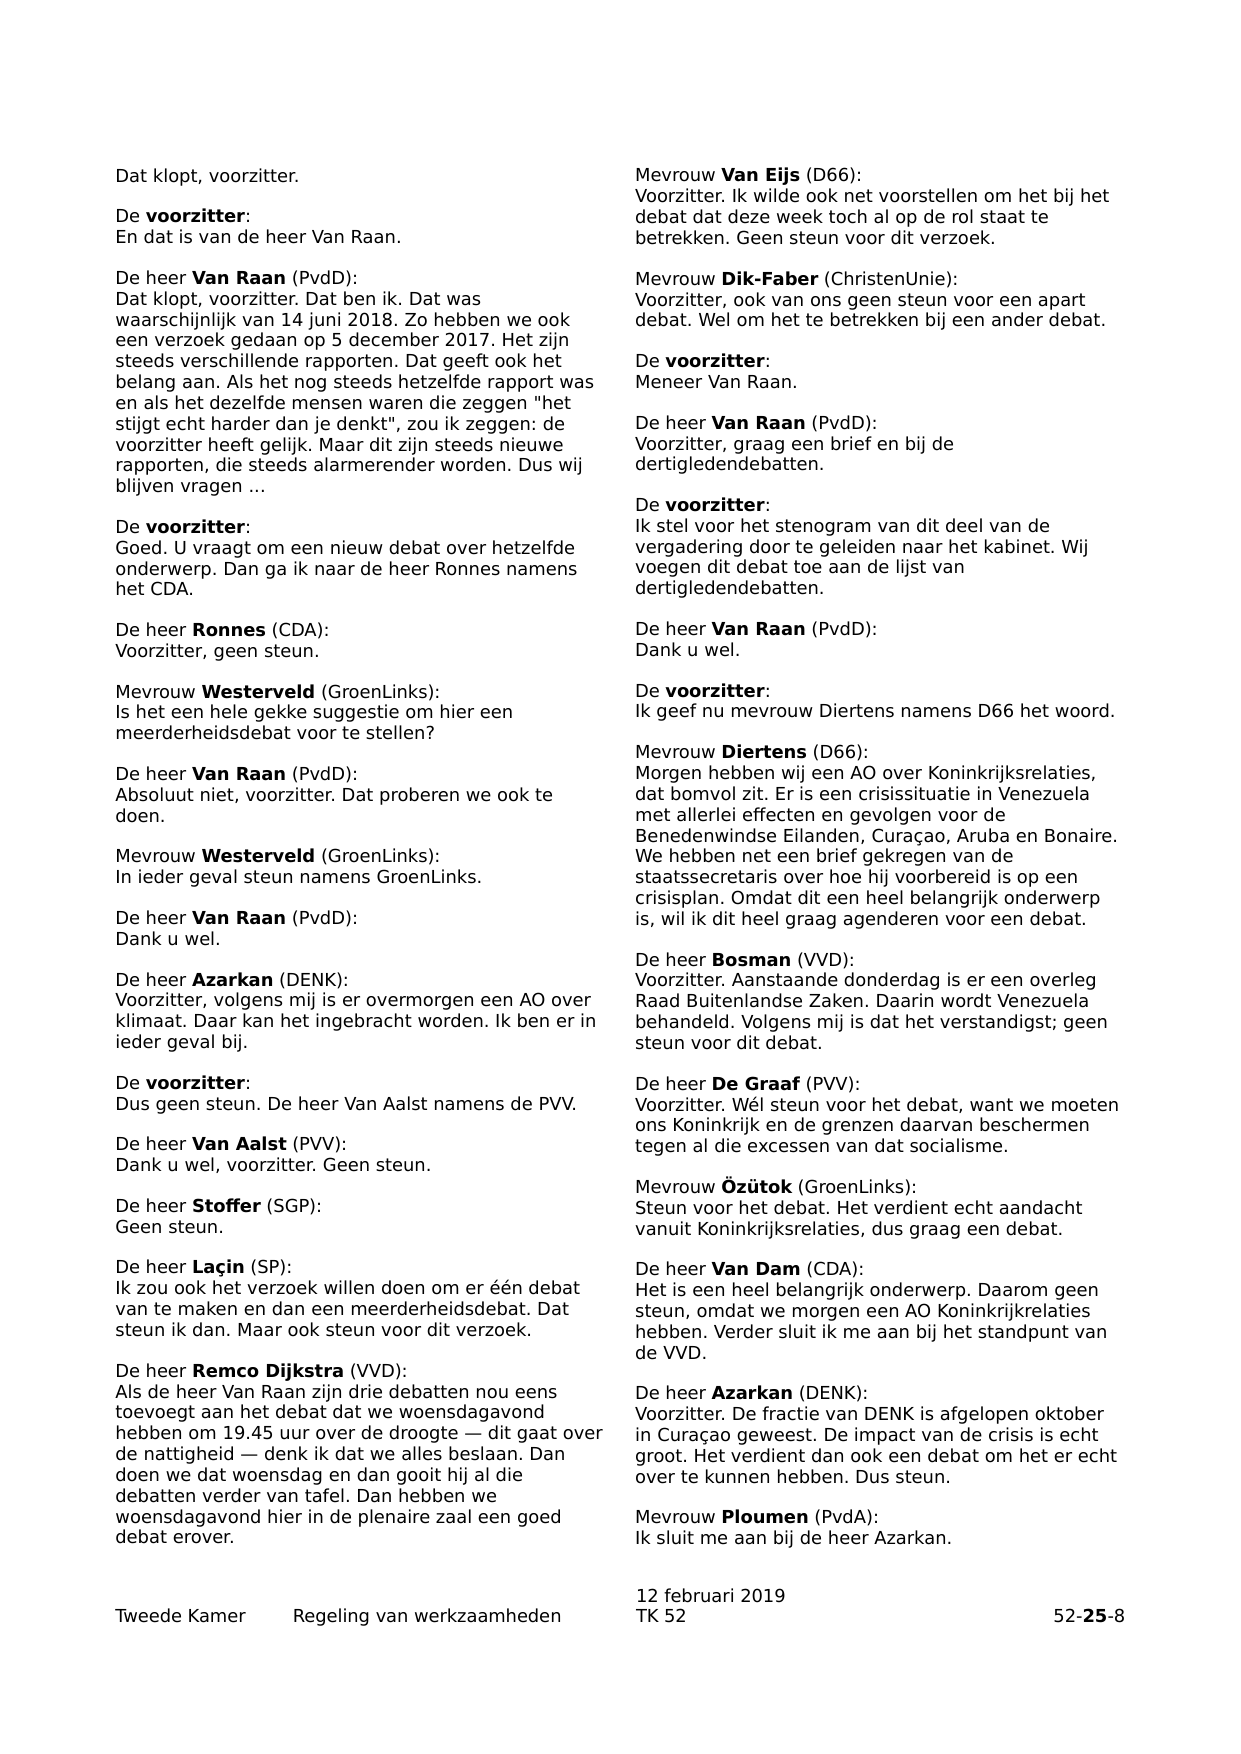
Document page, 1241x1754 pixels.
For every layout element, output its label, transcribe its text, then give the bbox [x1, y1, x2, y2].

text Mevrouw Diertens (D66): [635, 742, 1125, 763]
text Voorzitter, ook van ons geen steun voor een apart debat. Wel om het te betrekken bij een ander debat. [635, 289, 1125, 331]
text De heer Azarkan (DENK): [635, 1383, 1125, 1404]
text De voorzitter: [635, 351, 1125, 372]
text De heer Van Raan (PvdD): [635, 619, 1125, 640]
text Dank u wel. [635, 640, 1125, 661]
text Morgen hebben wij een AO over Koninkrijksrelaties, dat bomvol zit. Er is een crisissituatie in Venezuela met allerlei effecten en gevolgen voor de Benedenwindse Eilanden, Curaçao, Aruba en Bonaire. We hebben net een brief gekregen van de staatssecretaris over hoe hij voorbereid is op een crisisplan. Omdat dit een heel belangrijk onderwerp is, wil ik dit heel graag agenderen voor een debat. [635, 763, 1125, 929]
text Het is een heel belangrijk onderwerp. Daarom geen steun, omdat we morgen een AO Koninkrijkrelaties hebben. Verder sluit ik me aan bij het standpunt van de VVD. [635, 1280, 1125, 1363]
text Mevrouw Van Eijs (D66): [635, 165, 1125, 186]
text Geen steun. [115, 1217, 605, 1237]
text De heer Bosman (VVD): [635, 949, 1125, 970]
text Ik sluit me aan bij de heer Azarkan. [635, 1528, 1125, 1549]
text Voorzitter. De fractie van DENK is afgelopen oktober in Curaçao geweest. De impact van de crisis is echt groot. Het verdient dan ook een debat om het er echt over te kunnen hebben. Dus steun. [635, 1404, 1125, 1487]
text De heer Remco Dijkstra (VVD): [115, 1361, 605, 1381]
text Voorzitter. Aanstaande donderdag is er een overleg Raad Buitenlandse Zaken. Daarin wordt Venezuela behandeld. Volgens mij is dat het verstandigst; geen steun voor dit debat. [635, 970, 1125, 1053]
text De heer Azarkan (DENK): [115, 969, 605, 990]
text Voorzitter. Ik wilde ook net voorstellen om het bij het debat dat deze week toch al op de rol staat te betrekken. Geen steun voor dit verzoek. [635, 186, 1125, 248]
text Als de heer Van Raan zijn drie debatten nou eens toevoegt aan het debat dat we woensdagavond hebben om 19.45 uur over de droogte — dit gaat over de nattigheid — denk ik dat we alles beslaan. Dan doen we dat woensdag en dan gooit hij al die debatten verder van tafel. Dan hebben we woensdagavond hier in de plenaire zaal een goed debat erover. [115, 1381, 605, 1548]
text Meneer Van Raan. [635, 372, 1125, 392]
text Dank u wel. [115, 929, 605, 949]
text Dat klopt, voorzitter. Dat ben ik. Dat was waarschijnlijk van 14 juni 2018. Zo hebben we ook een verzoek gedaan op 5 december 2017. Het zijn steeds verschillende rapporten. Dat geeft ook het belang aan. Als het nog steeds hetzelfde rapport was en als het dezelfde mensen waren die zeggen "het stijgt echt harder dan je denkt", zou ik zeggen: de voorzitter heeft gelijk. Maar dit zijn steeds nieuwe rapporten, die steeds alarmerender worden. Dus wij blijven vragen ... [115, 288, 605, 497]
text De heer Ronnes (CDA): [115, 620, 605, 641]
text Voorzitter, graag een brief en bij de dertigledendebatten. [635, 433, 1125, 475]
text In ieder geval steun namens GroenLinks. [115, 867, 605, 888]
text De voorzitter: [115, 517, 605, 537]
text Is het een hele gekke suggestie om hier een meerderheidsdebat voor te stellen? [115, 702, 605, 744]
text Mevrouw Dik-Faber (ChristenUnie): [635, 268, 1125, 289]
text De heer Van Raan (PvdD): [115, 268, 605, 288]
text Ik zou ook het verzoek willen doen om er één debat van te maken en dan een meerderheidsdebat. Dat steun ik dan. Maar ook steun voor dit verzoek. [115, 1278, 605, 1341]
text Voorzitter. Wél steun voor het debat, want we moeten ons Koninkrijk en de grenzen daarvan beschermen tegen al die excessen van dat socialisme. [635, 1094, 1125, 1157]
text De voorzitter: [635, 681, 1125, 701]
text De heer Laçin (SP): [115, 1257, 605, 1278]
text De heer Van Raan (PvdD): [635, 412, 1125, 433]
text Voorzitter, geen steun. [115, 641, 605, 662]
text En dat is van de heer Van Raan. [115, 227, 605, 248]
text De heer Van Raan (PvdD): [115, 764, 605, 785]
text Absoluut niet, voorzitter. Dat proberen we ook te doen. [115, 785, 605, 826]
text De voorzitter: [635, 495, 1125, 516]
text Mevrouw Özütok (GroenLinks): [635, 1177, 1125, 1197]
text De heer De Graaf (PVV): [635, 1073, 1125, 1094]
text Dus geen steun. De heer Van Aalst namens de PVV. [115, 1093, 605, 1114]
text Ik geef nu mevrouw Diertens namens D66 het woord. [635, 701, 1125, 722]
text De voorzitter: [115, 206, 605, 227]
text De heer Van Dam (CDA): [635, 1259, 1125, 1280]
text Steun voor het debat. Het verdient echt aandacht vanuit Koninkrijksrelaties, dus graag een debat. [635, 1197, 1125, 1239]
text Voorzitter, volgens mij is er overmorgen een AO over klimaat. Daar kan het ingebracht worden. Ik ben er in ieder geval bij. [115, 990, 605, 1053]
text Goed. U vraagt om een nieuw debat over hetzelfde onderwerp. Dan ga ik naar de heer Ronnes namens het CDA. [115, 537, 605, 600]
text Dat klopt, voorzitter. [115, 165, 605, 186]
text Mevrouw Westerveld (GroenLinks): [115, 682, 605, 702]
text De voorzitter: [115, 1073, 605, 1093]
text Mevrouw Ploumen (PvdA): [635, 1507, 1125, 1528]
text De heer Van Aalst (PVV): [115, 1134, 605, 1155]
text De heer Stoffer (SGP): [115, 1196, 605, 1217]
text Mevrouw Westerveld (GroenLinks): [115, 846, 605, 867]
text Ik stel voor het stenogram van dit deel van de vergadering door te geleiden naar het kabinet. Wij voegen dit debat toe aan de lijst van dertigledendebatten. [635, 516, 1125, 599]
text De heer Van Raan (PvdD): [115, 908, 605, 929]
text Dank u wel, voorzitter. Geen steun. [115, 1155, 605, 1176]
